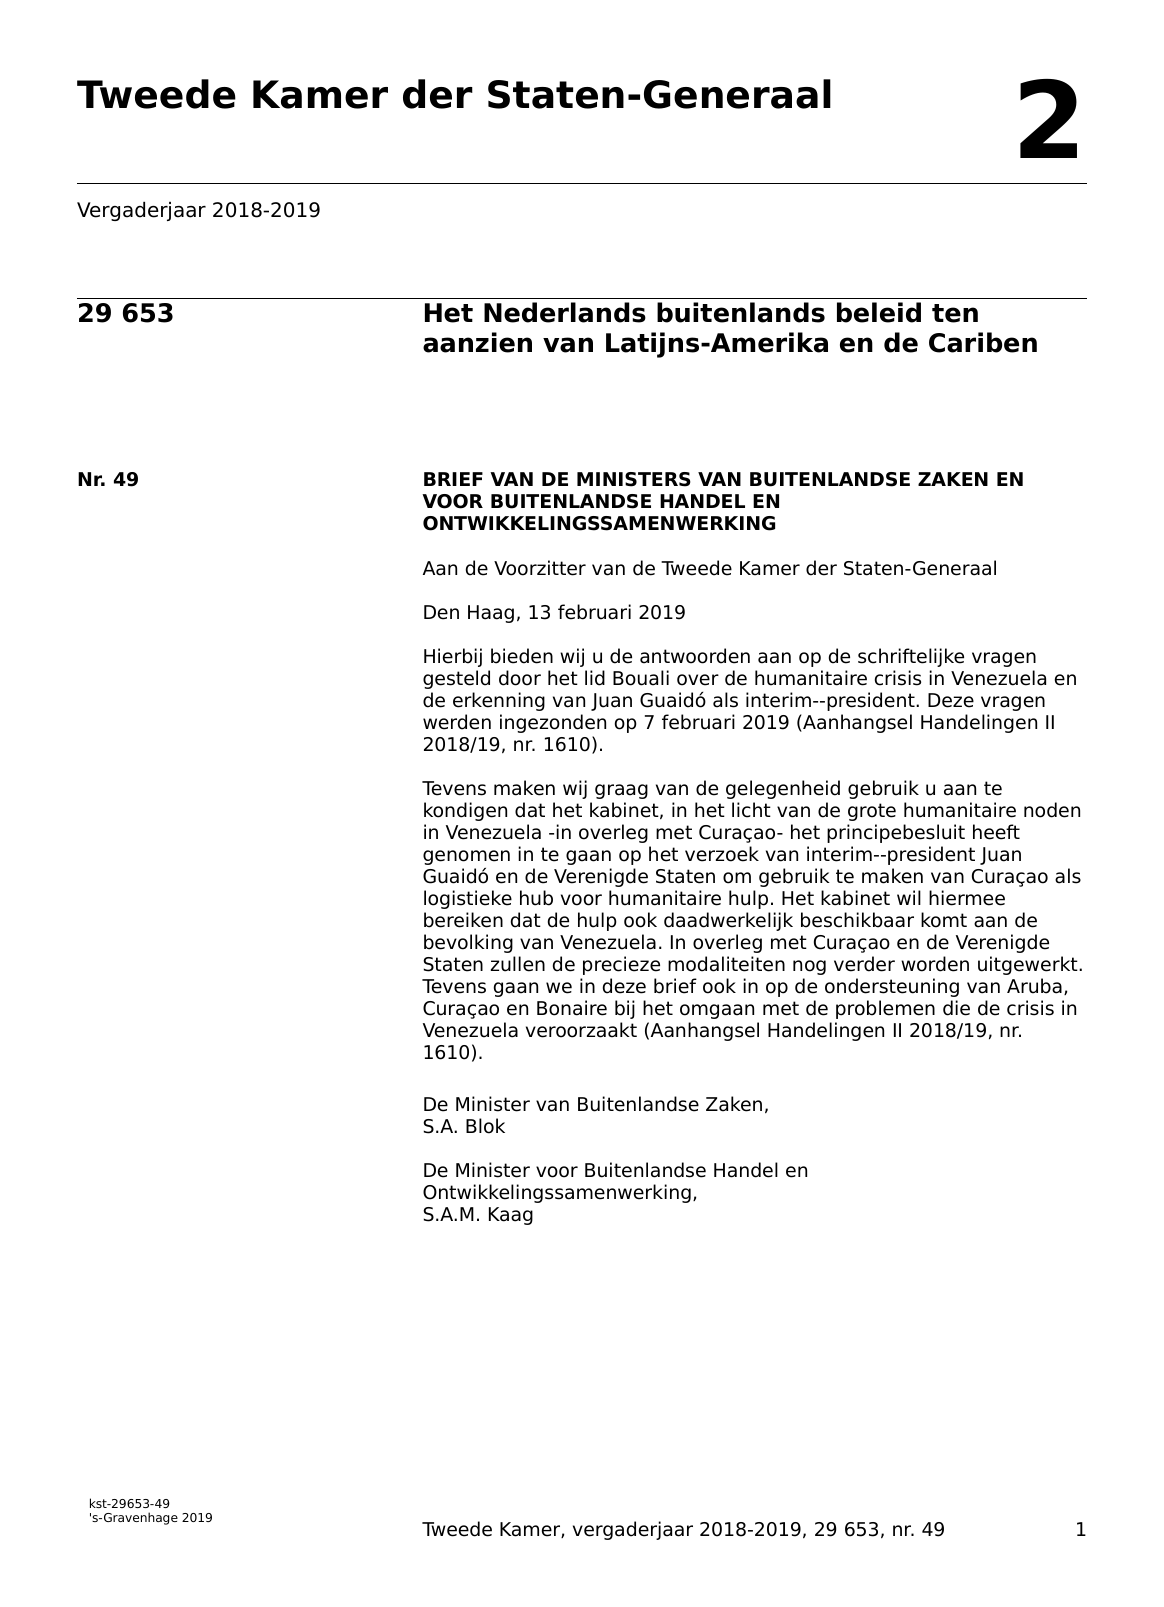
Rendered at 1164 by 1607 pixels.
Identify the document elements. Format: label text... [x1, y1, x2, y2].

table_cell Vergaderjaar 2018-2019 [77, 184, 1087, 298]
table_header Tweede Kamer der Staten-Generaal [77, 59, 886, 183]
subtitle 29 653 Het Nederlands buitenlands beleid ten aanzien van Latijns-Amerika en de Cariben [77, 299, 1087, 358]
text Aan de Voorzitter van de Tweede Kamer der Staten-Generaal [422, 557, 1087, 579]
text De Minister voor Buitenlandse Handel en Ontwikkelingssamenwerking, S.A.M. Kaag [422, 1160, 1087, 1226]
text Hierbij bieden wij u de antwoorden aan op de schriftelijke vragen gesteld door het lid Bouali over de humanitaire crisis in Venezuela en de erkenning van Juan Guaidó als interim--president. Deze vragen werden ingezonden op 7 februari 2019 (Aanhangsel Handelingen II 2018/19, nr. 1610). [422, 646, 1087, 756]
text kst-29653-49 [88, 1497, 323, 1511]
text 's-Gravenhage 2019 [88, 1511, 323, 1525]
text Den Haag, 13 februari 2019 [422, 602, 1087, 624]
subtitle Nr. 49 BRIEF VAN DE MINISTERS VAN BUITENLANDSE ZAKEN EN VOOR BUITENLANDSE HANDEL EN ONTWIKKELINGSSAMENWERKING [77, 469, 1087, 535]
table_header 2 [886, 59, 1087, 183]
text De Minister van Buitenlandse Zaken, S.A. Blok [422, 1094, 1087, 1138]
text Tevens maken wij graag van de gelegenheid gebruik u aan te kondigen dat het kabinet, in het licht van de grote humanitaire noden in Venezuela -in overleg met Curaçao- het principebesluit heeft genomen in te gaan op het verzoek van interim--president Juan Guaidó en de Verenigde Staten om gebruik te maken van Curaçao als logistieke hub voor humanitaire hulp. Het kabinet wil hiermee bereiken dat de hulp ook daadwerkelijk beschikbaar komt aan de bevolking van Venezuela. In overleg met Curaçao en de Verenigde Staten zullen de precieze modaliteiten nog verder worden uitgewerkt. Tevens gaan we in deze brief ook in op de ondersteuning van Aruba, Curaçao en Bonaire bij het omgaan met de problemen die de crisis in Venezuela veroorzaakt (Aanhangsel Handelingen II 2018/19, nr. 1610). [422, 778, 1087, 1064]
